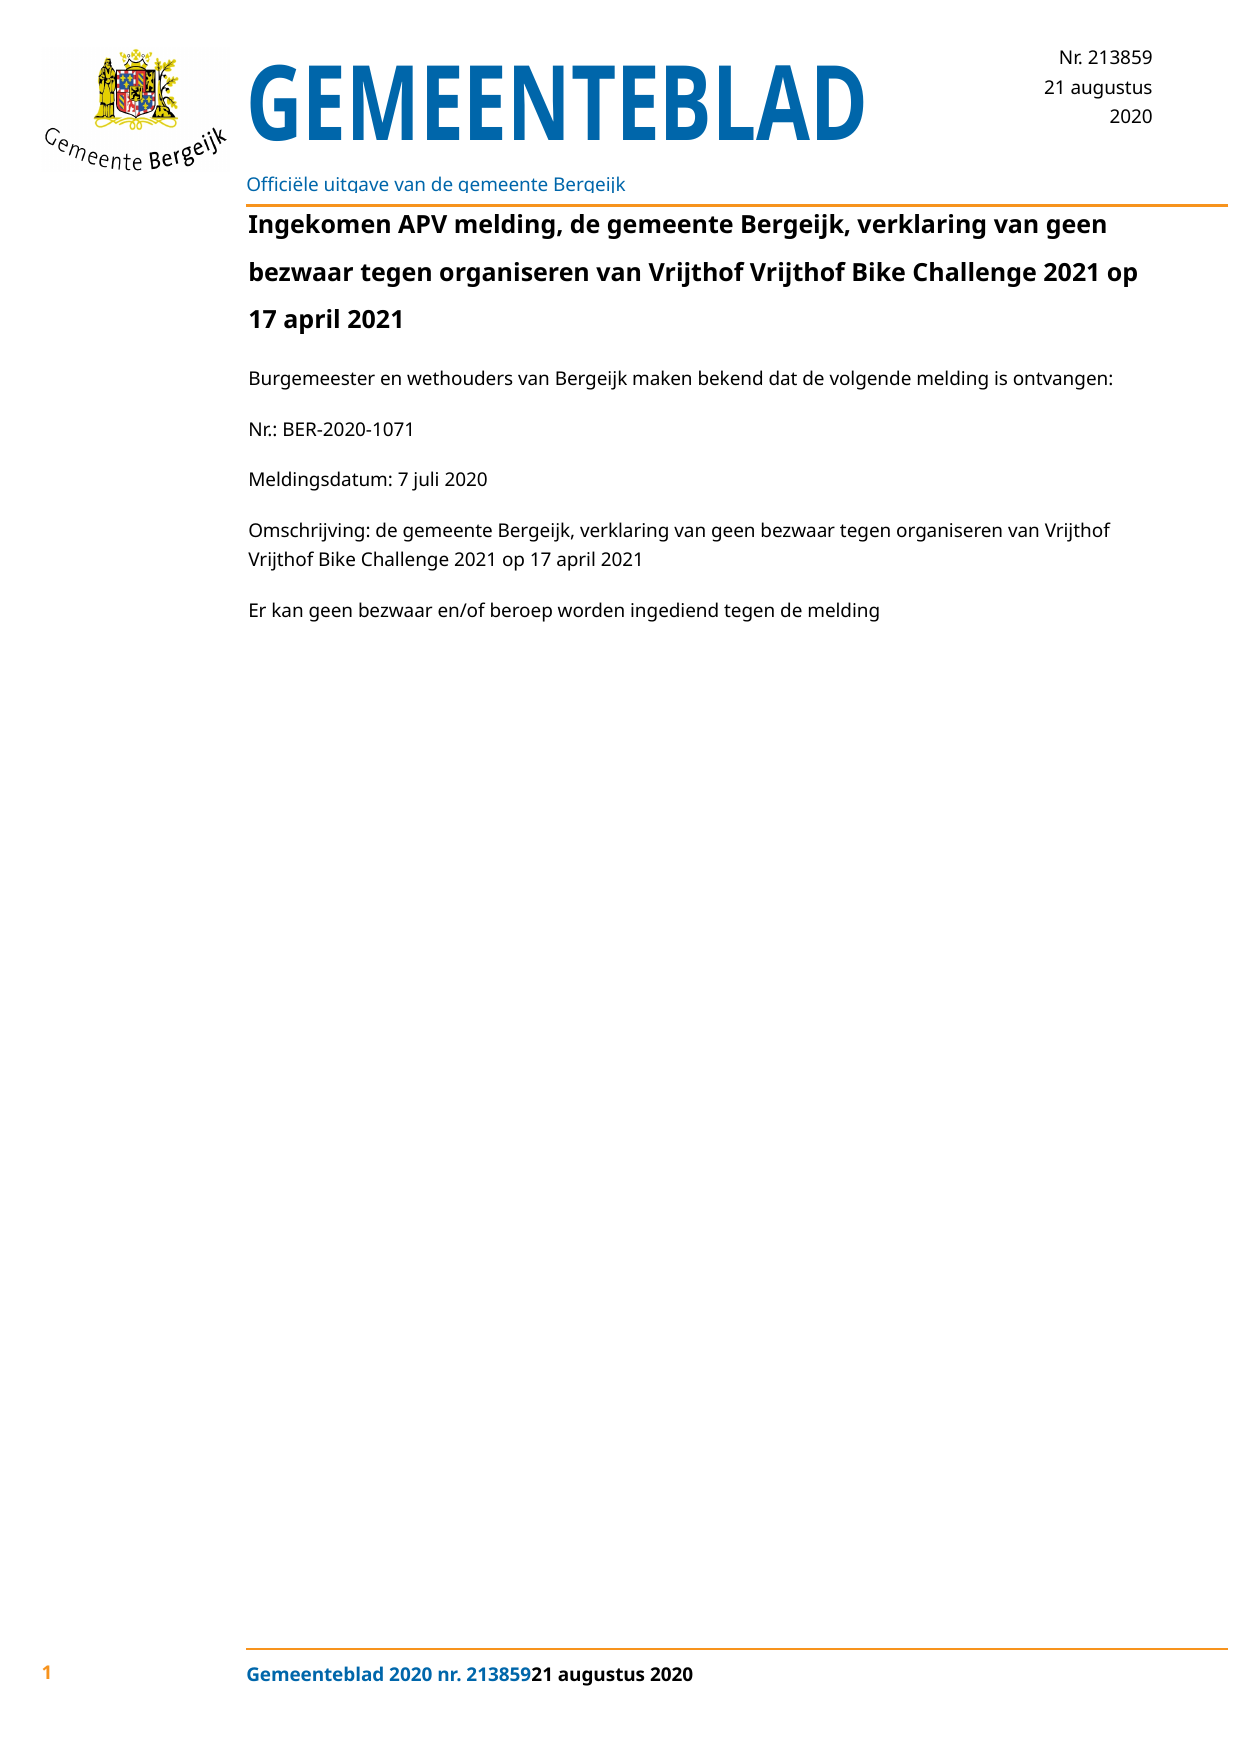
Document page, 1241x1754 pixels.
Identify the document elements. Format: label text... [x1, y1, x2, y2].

text Er kan geen bezwaar en/of beroep worden ingediend tegen de melding [248, 597, 1152, 622]
text Nr.: BER-2020-1071 [248, 416, 1152, 442]
text Ingekomen APV melding, de gemeente Bergeijk, verklaring van geen bezwaar tegen organiseren van Vrijthof Vrijthof Bike Challenge 2021 op 17 april 2021 [248, 207, 1152, 336]
text Omschrijving: de gemeente Bergeijk, verklaring van geen bezwaar tegen organiseren van Vrijthof Vrijthof Bike Challenge 2021 op 17 april 2021 [248, 517, 1152, 572]
text Burgemeester en wethouders van Bergeijk maken bekend dat de volgende melding is ontvangen: [248, 366, 1152, 391]
text Meldingsdatum: 7 juli 2020 [248, 466, 1152, 492]
picture [41, 47, 231, 172]
